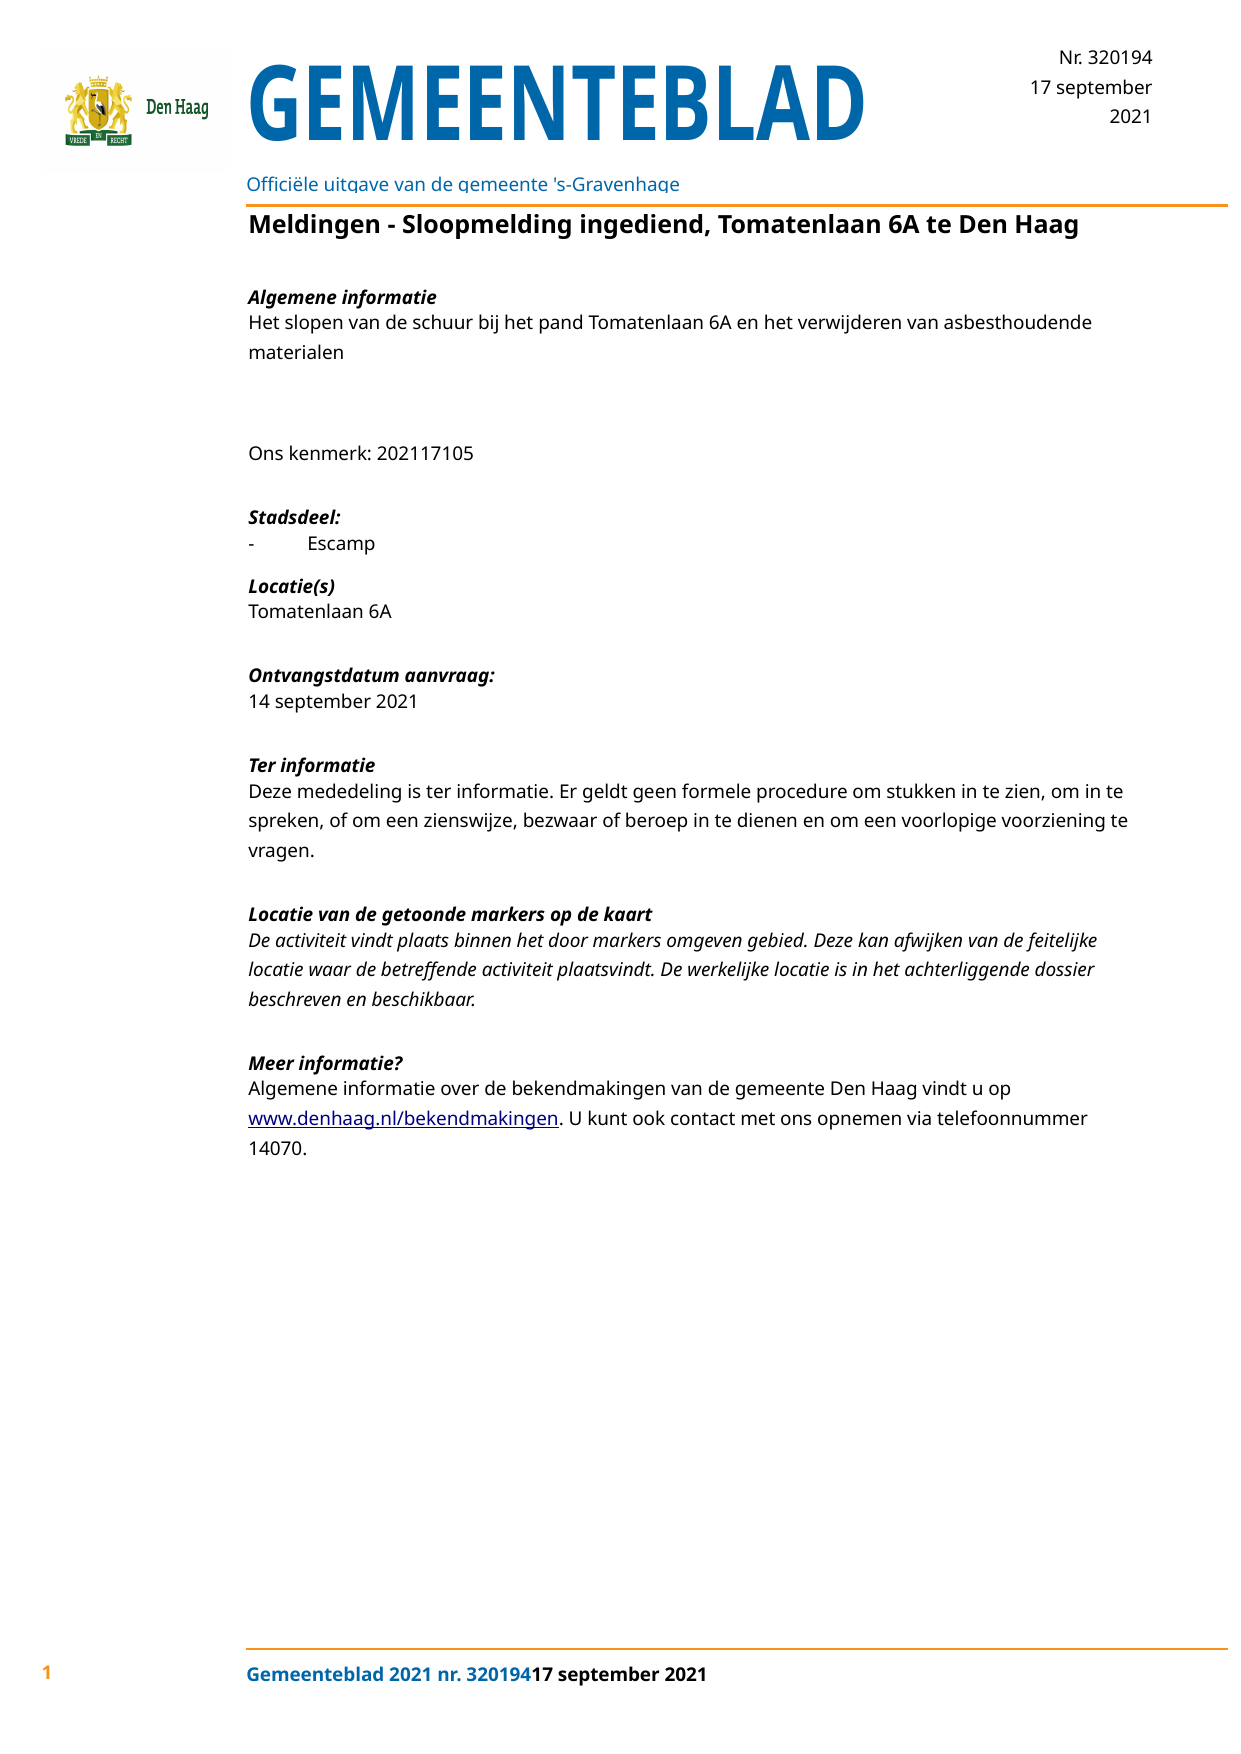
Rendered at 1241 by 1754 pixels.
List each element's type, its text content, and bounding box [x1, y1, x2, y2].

text Ter informatie [248, 752, 1152, 778]
text Stadsdeel: [248, 504, 1152, 530]
picture [41, 47, 231, 172]
text Meldingen - Sloopmelding ingediend, Tomatenlaan 6A te Den Haag [248, 207, 1152, 241]
text Algemene informatie over de bekendmakingen van de gemeente Den Haag vindt u op www.denhaag.nl/bekendmakingen. U kunt ook contact met ons opnemen via telefoonnummer 14070. [248, 1076, 1152, 1161]
text Deze mededeling is ter informatie. Er geldt geen formele procedure om stukken in te zien, om in te spreken, of om een zienswijze, bezwaar of beroep in te dienen en om een voorlopige voorziening te vragen. [248, 778, 1152, 863]
text Het slopen van de schuur bij het pand Tomatenlaan 6A en het verwijderen van asbesthoudende materialen [248, 309, 1152, 365]
text Tomatenlaan 6A [248, 598, 1152, 624]
text Meer informatie? [248, 1050, 1152, 1076]
text Algemene informatie [248, 284, 1152, 309]
text Locatie van de getoonde markers op de kaart [248, 901, 1152, 927]
text De activiteit vindt plaats binnen het door markers omgeven gebied. Deze kan afwijken van de feitelijke locatie waar de betreffende activiteit plaatsvindt. De werkelijke locatie is in het achterliggende dossier beschreven en beschikbaar. [248, 927, 1152, 1012]
text 14 september 2021 [248, 688, 1152, 714]
text Locatie(s) [248, 573, 1152, 598]
text Ons kenmerk: 202117105 [248, 440, 1152, 466]
list Escamp [248, 530, 1152, 555]
text Ontvangstdatum aanvraag: [248, 662, 1152, 688]
